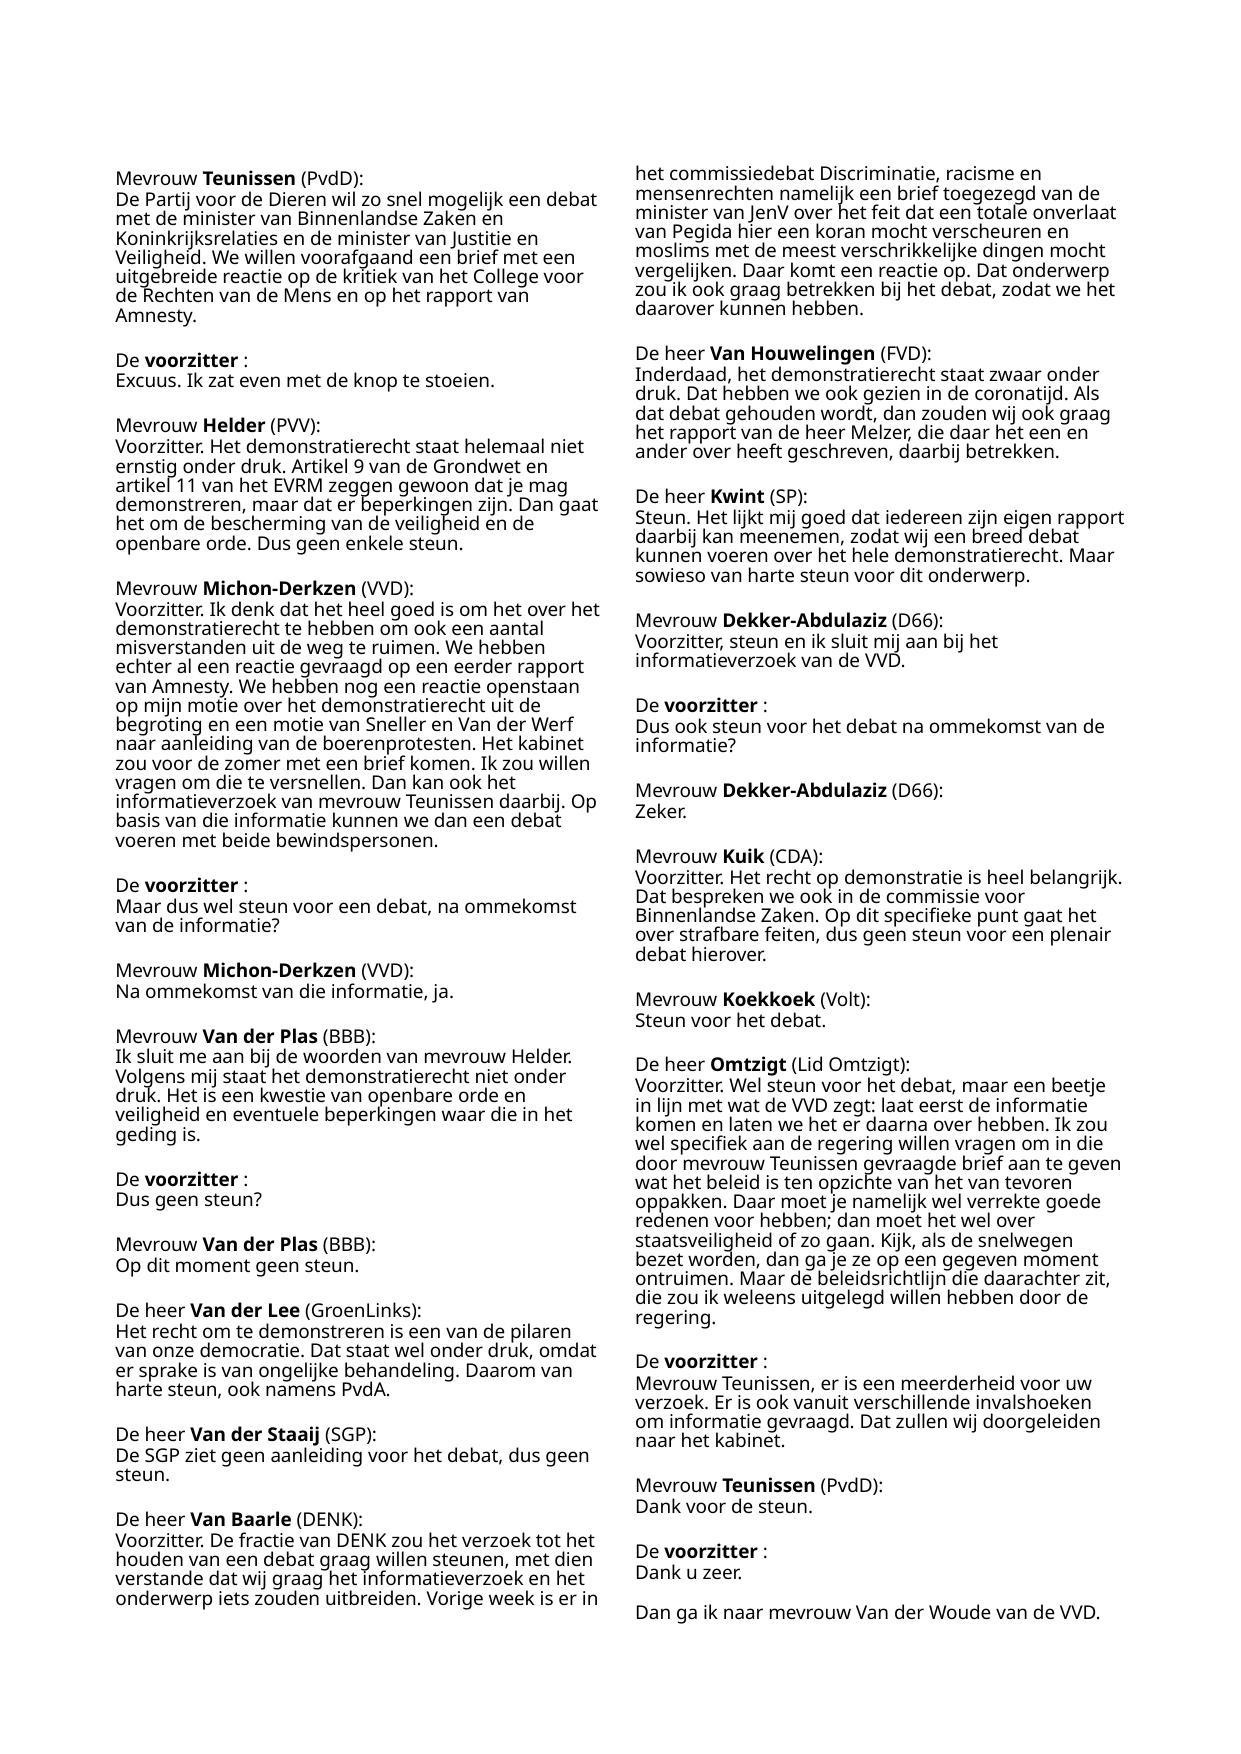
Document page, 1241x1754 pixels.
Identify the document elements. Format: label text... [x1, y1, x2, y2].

text Voorzitter. Ik denk dat het heel goed is om het over het demonstratierecht te hebben om ook een aantal misverstanden uit de weg te ruimen. We hebben echter al een reactie gevraagd op een eerder rapport van Amnesty. We hebben nog een reactie openstaan op mijn motie over het demonstratierecht uit de begroting en een motie van Sneller en Van der Werf naar aanleiding van de boerenprotesten. Het kabinet zou voor de zomer met een brief komen. Ik zou willen vragen om die te versnellen. Dan kan ook het informatieverzoek van mevrouw Teunissen daarbij. Op basis van die informatie kunnen we dan een debat voeren met beide bewindspersonen. [115, 601, 605, 851]
text Maar dus wel steun voor een debat, na ommekomst van de informatie? [115, 898, 605, 936]
text Ik sluit me aan bij de woorden van mevrouw Helder. Volgens mij staat het demonstratierecht niet onder druk. Het is een kwestie van openbare orde en veiligheid en eventuele beperkingen waar die in het geding is. [115, 1048, 605, 1145]
text Na ommekomst van die informatie, ja. [115, 983, 605, 1002]
text De voorzitter : [115, 872, 605, 898]
text Excuus. Ik zat even met de knop te stoeien. [115, 372, 605, 392]
text Inderdaad, het demonstratierecht staat zwaar onder druk. Dat hebben we ook gezien in de coronatijd. Als dat debat gehouden wordt, dan zouden wij ook graag het rapport van de heer Melzer, die daar het een en ander over heeft geschreven, daarbij betrekken. [635, 366, 1125, 462]
text Mevrouw Helder (PVV): [115, 413, 605, 438]
text De Partij voor de Dieren wil zo snel mogelijk een debat met de minister van Binnenlandse Zaken en Koninkrijksrelaties en de minister van Justitie en Veiligheid. We willen voorafgaand een brief met een uitgebreide reactie op de kritiek van het College voor de Rechten van de Mens en op het rapport van Amnesty. [115, 191, 605, 326]
text De heer Van Baarle (DENK): [115, 1506, 605, 1532]
text De voorzitter : [115, 347, 605, 372]
text De heer Van der Lee (GroenLinks): [115, 1297, 605, 1323]
text Dan ga ik naar mevrouw Van der Woude van de VVD. [635, 1604, 1125, 1623]
text Voorzitter. Het recht op demonstratie is heel belangrijk. Dat bespreken we ook in de commissie voor Binnenlandse Zaken. Op dit specifieke punt gaat het over strafbare feiten, dus geen steun voor een plenair debat hierover. [635, 869, 1125, 965]
text Steun. Het lijkt mij goed dat iedereen zijn eigen rapport daarbij kan meenemen, zodat wij een breed debat kunnen voeren over het hele demonstratierecht. Maar sowieso van harte steun voor dit onderwerp. [635, 509, 1125, 586]
text De voorzitter : [635, 1538, 1125, 1564]
text Mevrouw Teunissen (PvdD): [635, 1472, 1125, 1498]
text Mevrouw Van der Plas (BBB): [115, 1023, 605, 1048]
text Voorzitter. De fractie van DENK zou het verzoek tot het houden van een debat graag willen steunen, met dien verstande dat wij graag het informatieverzoek en het onderwerp iets zouden uitbreiden. Vorige week is er in [115, 1532, 605, 1609]
text De voorzitter : [115, 1166, 605, 1191]
text Mevrouw Kuik (CDA): [635, 843, 1125, 869]
text De voorzitter : [635, 1349, 1125, 1374]
text Voorzitter. Wel steun voor het debat, maar een beetje in lijn met wat de VVD zegt: laat eerst de informatie komen en laten we het er daarna over hebben. Ik zou wel specifiek aan de regering willen vragen om in die door mevrouw Teunissen gevraagde brief aan te geven wat het beleid is ten opzichte van het van tevoren oppakken. Daar moet je namelijk wel verrekte goede redenen voor hebben; dan moet het wel over staatsveiligheid of zo gaan. Kijk, als de snelwegen bezet worden, dan ga je ze op een gegeven moment ontruimen. Maar de beleidsrichtlijn die daarachter zit, die zou ik weleens uitgelegd willen hebben door de regering. [635, 1077, 1125, 1328]
text Voorzitter. Het demonstratierecht staat helemaal niet ernstig onder druk. Artikel 9 van de Grondwet en artikel 11 van het EVRM zeggen gewoon dat je mag demonstreren, maar dat er beperkingen zijn. Dan gaat het om de bescherming van de veiligheid en de openbare orde. Dus geen enkele steun. [115, 438, 605, 554]
text De heer Van Houwelingen (FVD): [635, 340, 1125, 366]
text Dus geen steun? [115, 1191, 605, 1211]
text De heer Van der Staaij (SGP): [115, 1421, 605, 1447]
text De voorzitter : [635, 692, 1125, 718]
text Zeker. [635, 803, 1125, 822]
text Dus ook steun voor het debat na ommekomst van de informatie? [635, 718, 1125, 756]
text Mevrouw Michon-Derkzen (VVD): [115, 957, 605, 983]
text De SGP ziet geen aanleiding voor het debat, dus geen steun. [115, 1447, 605, 1485]
text Mevrouw Koekkoek (Volt): [635, 986, 1125, 1012]
text Mevrouw Michon-Derkzen (VVD): [115, 575, 605, 601]
text Het recht om te demonstreren is een van de pilaren van onze democratie. Dat staat wel onder druk, omdat er sprake is van ongelijke behandeling. Daarom van harte steun, ook namens PvdA. [115, 1323, 605, 1400]
text Voorzitter, steun en ik sluit mij aan bij het informatieverzoek van de VVD. [635, 633, 1125, 671]
text Mevrouw Dekker-Abdulaziz (D66): [635, 777, 1125, 803]
text De heer Kwint (SP): [635, 483, 1125, 509]
text het commissiedebat Discriminatie, racisme en mensenrechten namelijk een brief toegezegd van de minister van JenV over het feit dat een totale onverlaat van Pegida hier een koran mocht verscheuren en moslims met de meest verschrikkelijke dingen mocht vergelijken. Daar komt een reactie op. Dat onderwerp zou ik ook graag betrekken bij het debat, zodat we het daarover kunnen hebben. [635, 165, 1125, 319]
text Dank u zeer. [635, 1564, 1125, 1583]
text Mevrouw Van der Plas (BBB): [115, 1232, 605, 1257]
text Mevrouw Dekker-Abdulaziz (D66): [635, 607, 1125, 633]
text Steun voor het debat. [635, 1012, 1125, 1031]
text Op dit moment geen steun. [115, 1257, 605, 1277]
text Mevrouw Teunissen (PvdD): [115, 165, 605, 191]
text Mevrouw Teunissen, er is een meerderheid voor uw verzoek. Er is ook vanuit verschillende invalshoeken om informatie gevraagd. Dat zullen wij doorgeleiden naar het kabinet. [635, 1374, 1125, 1452]
text Dank voor de steun. [635, 1498, 1125, 1517]
text De heer Omtzigt (Lid Omtzigt): [635, 1052, 1125, 1077]
